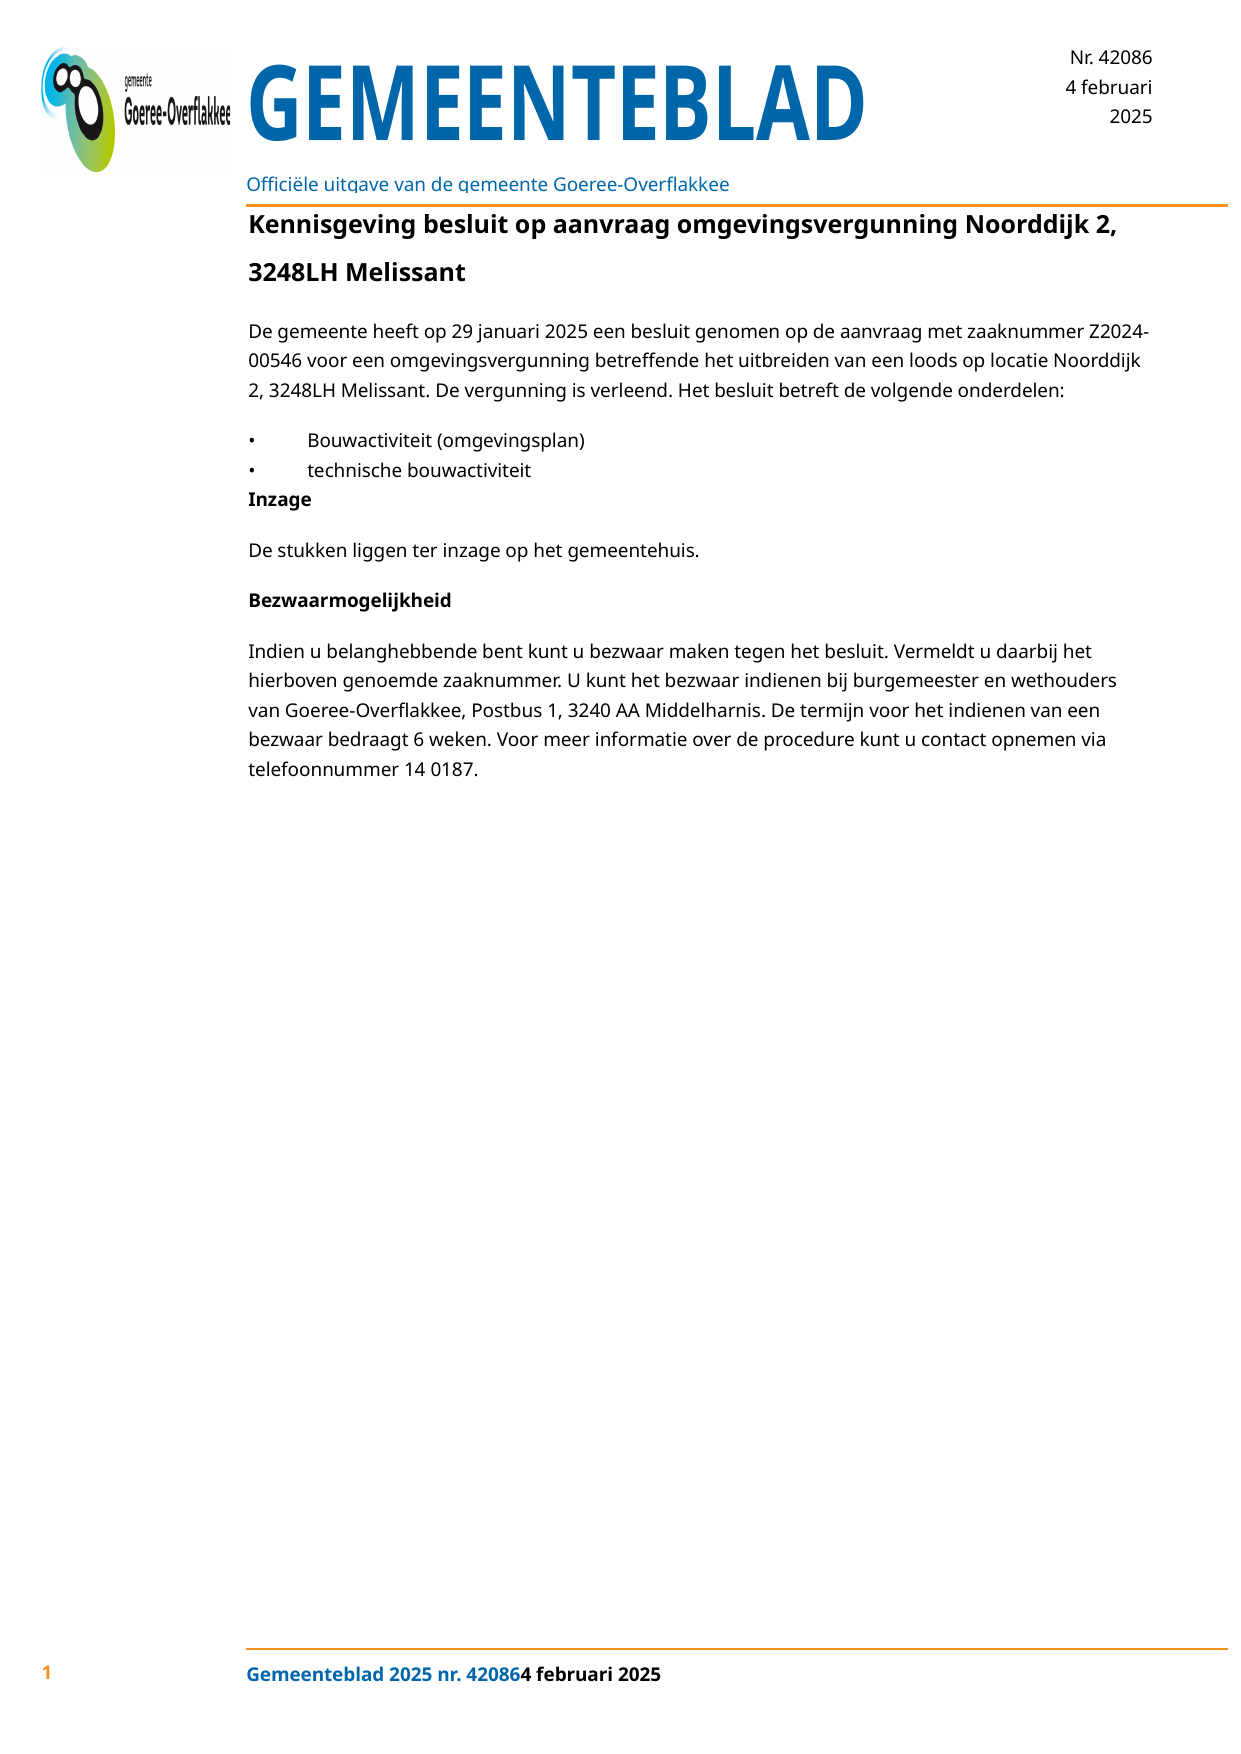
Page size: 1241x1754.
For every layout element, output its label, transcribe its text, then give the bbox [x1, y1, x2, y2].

text Inzage [248, 487, 1152, 512]
text Indien u belanghebbende bent kunt u bezwaar maken tegen het besluit. Vermeldt u daarbij het hierboven genoemde zaaknummer. U kunt het bezwaar indienen bij burgemeester en wethouders van Goeree-Overflakkee, Postbus 1, 3240 AA Middelharnis. De termijn voor het indienen van een bezwaar bedraagt 6 weken. Voor meer informatie over de procedure kunt u contact opnemen via telefoonnummer 14 0187. [248, 638, 1152, 782]
text Kennisgeving besluit op aanvraag omgevingsvergunning Noorddijk 2, 3248LH Melissant [248, 207, 1152, 288]
list technische bouwactiviteit [248, 457, 1152, 483]
text De stukken liggen ter inzage op het gemeentehuis. [248, 537, 1152, 563]
text De gemeente heeft op 29 januari 2025 een besluit genomen op de aanvraag met zaaknummer Z2024-00546 voor een omgevingsvergunning betreffende het uitbreiden van een loods op locatie Noorddijk 2, 3248LH Melissant. De vergunning is verleend. Het besluit betreft de volgende onderdelen: [248, 318, 1152, 403]
text Bezwaarmogelijkheid [248, 587, 1152, 613]
list Bouwactiviteit (omgevingsplan) [248, 427, 1152, 453]
picture [41, 47, 231, 172]
